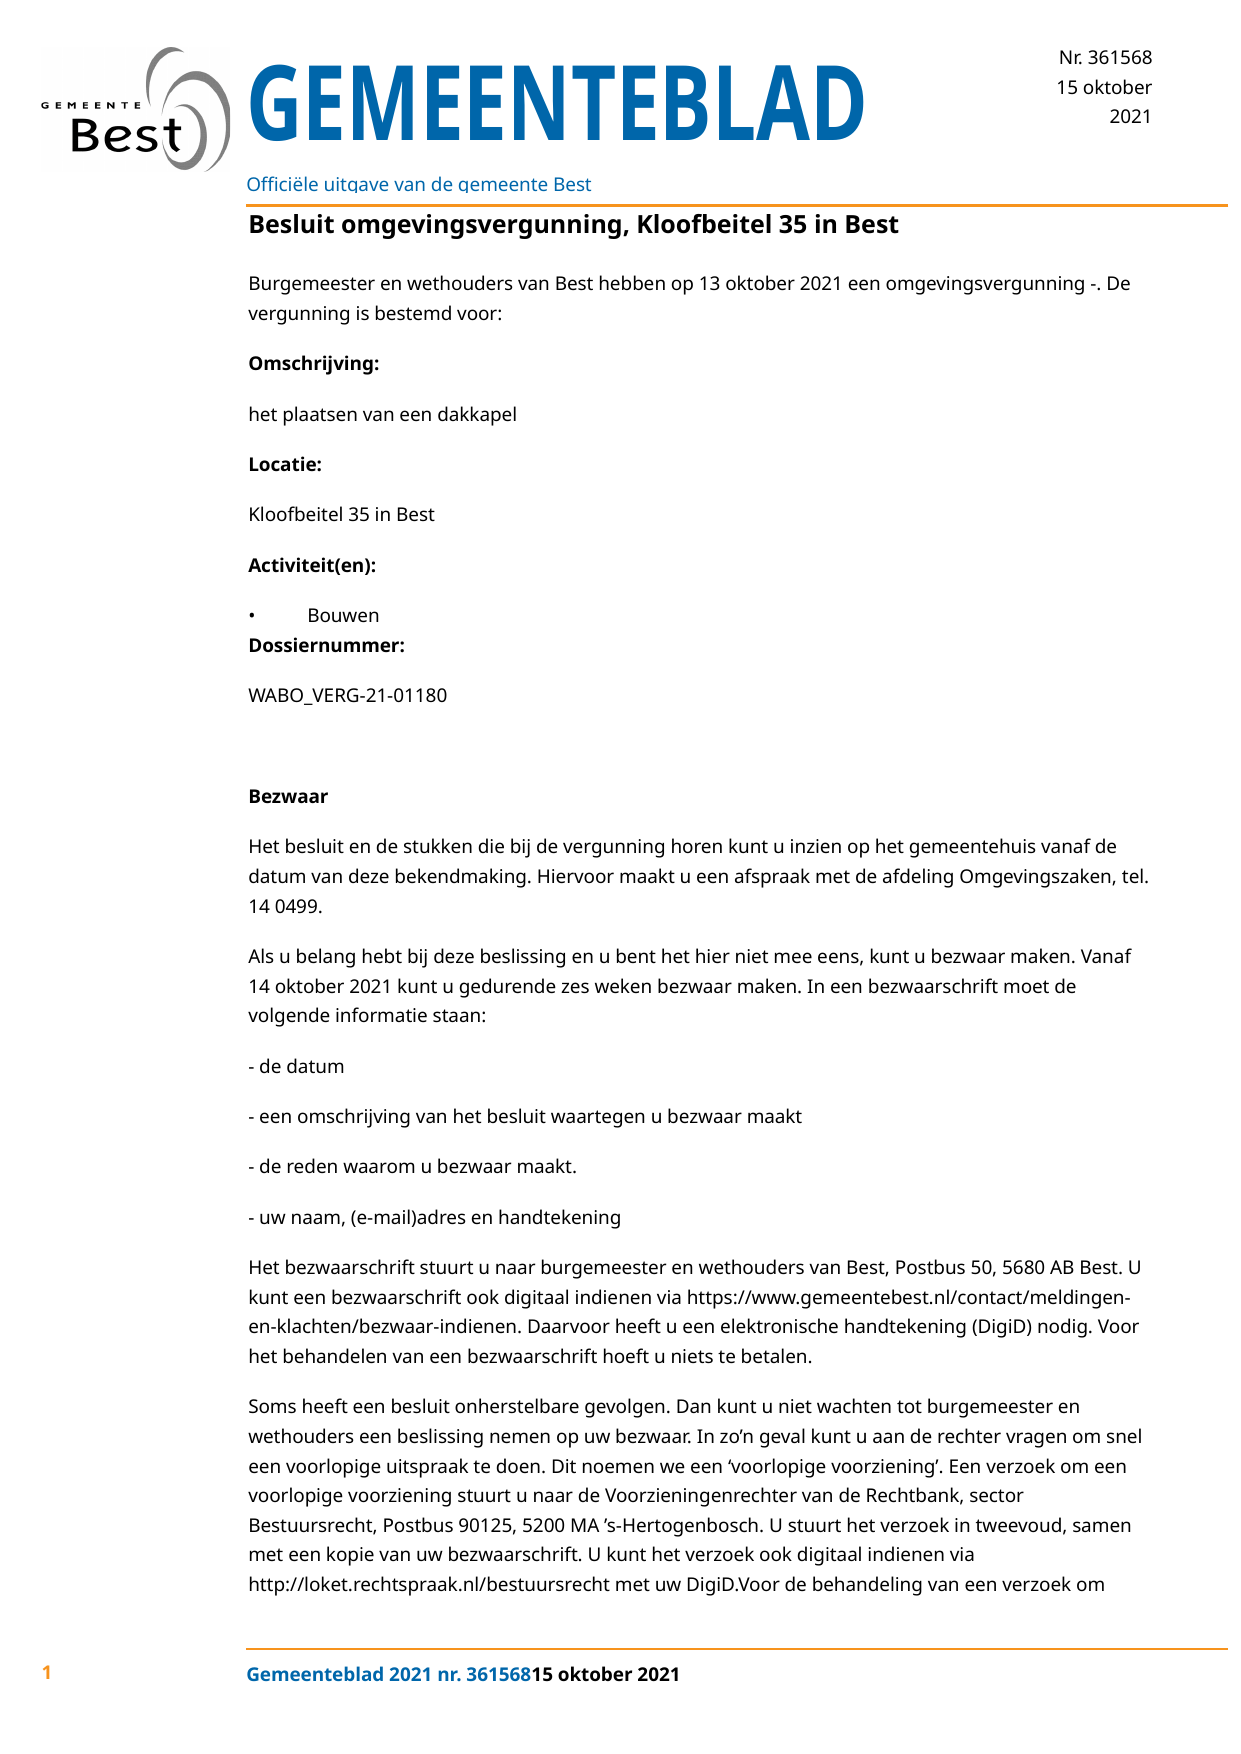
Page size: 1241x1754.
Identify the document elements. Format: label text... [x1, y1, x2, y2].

text Het besluit en de stukken die bij de vergunning horen kunt u inzien op het gemeentehuis vanaf de datum van deze bekendmaking. Hiervoor maakt u een afspraak met de afdeling Omgevingszaken, tel. 14 0499. [248, 834, 1152, 918]
text het plaatsen van een dakkapel [248, 401, 1152, 426]
text Activiteit(en): [248, 552, 1152, 578]
text Het bezwaarschrift stuurt u naar burgemeester en wethouders van Best, Postbus 50, 5680 AB Best. U kunt een bezwaarschrift ook digitaal indienen via https://www.gemeentebest.nl/contact/meldingen-en-klachten/bezwaar-indienen. Daarvoor heeft u een elektronische handtekening (DigiD) nodig. Voor het behandelen van een bezwaarschrift hoeft u niets te betalen. [248, 1254, 1152, 1369]
text Kloofbeitel 35 in Best [248, 502, 1152, 527]
text Soms heeft een besluit onherstelbare gevolgen. Dan kunt u niet wachten tot burgemeester en wethouders een beslissing nemen op uw bezwaar. In zo’n geval kunt u aan de rechter vragen om snel een voorlopige uitspraak te doen. Dit noemen we een ‘voorlopige voorziening’. Een verzoek om een voorlopige voorziening stuurt u naar de Voorzieningenrechter van de Rechtbank, sector Bestuursrecht, Postbus 90125, 5200 MA ’s-Hertogenbosch. U stuurt het verzoek in tweevoud, samen met een kopie van uw bezwaarschrift. U kunt het verzoek ook digitaal indienen via http://loket.rechtspraak.nl/bestuursrecht met uw DigiD.Voor de behandeling van een verzoek om [248, 1394, 1152, 1597]
list Bouwen [248, 602, 1152, 628]
picture [41, 47, 231, 172]
text WABO_VERG-21-01180 [248, 682, 1152, 708]
text Als u belang hebt bij deze beslissing en u bent het hier niet mee eens, kunt u bezwaar maken. Vanaf 14 oktober 2021 kunt u gedurende zes weken bezwaar maken. In een bezwaarschrift moet de volgende informatie staan: [248, 943, 1152, 1028]
text - uw naam, (e-mail)adres en handtekening [248, 1204, 1152, 1230]
text Besluit omgevingsvergunning, Kloofbeitel 35 in Best [248, 207, 1152, 241]
text Bezwaar [248, 783, 1152, 809]
text Dossiernummer: [248, 632, 1152, 658]
text - een omschrijving van het besluit waartegen u bezwaar maakt [248, 1103, 1152, 1129]
text Locatie: [248, 451, 1152, 477]
text - de reden waarom u bezwaar maakt. [248, 1154, 1152, 1179]
text Omschrijving: [248, 350, 1152, 376]
text Burgemeester en wethouders van Best hebben op 13 oktober 2021 een omgevingsvergunning -. De vergunning is bestemd voor: [248, 270, 1152, 326]
text - de datum [248, 1053, 1152, 1078]
